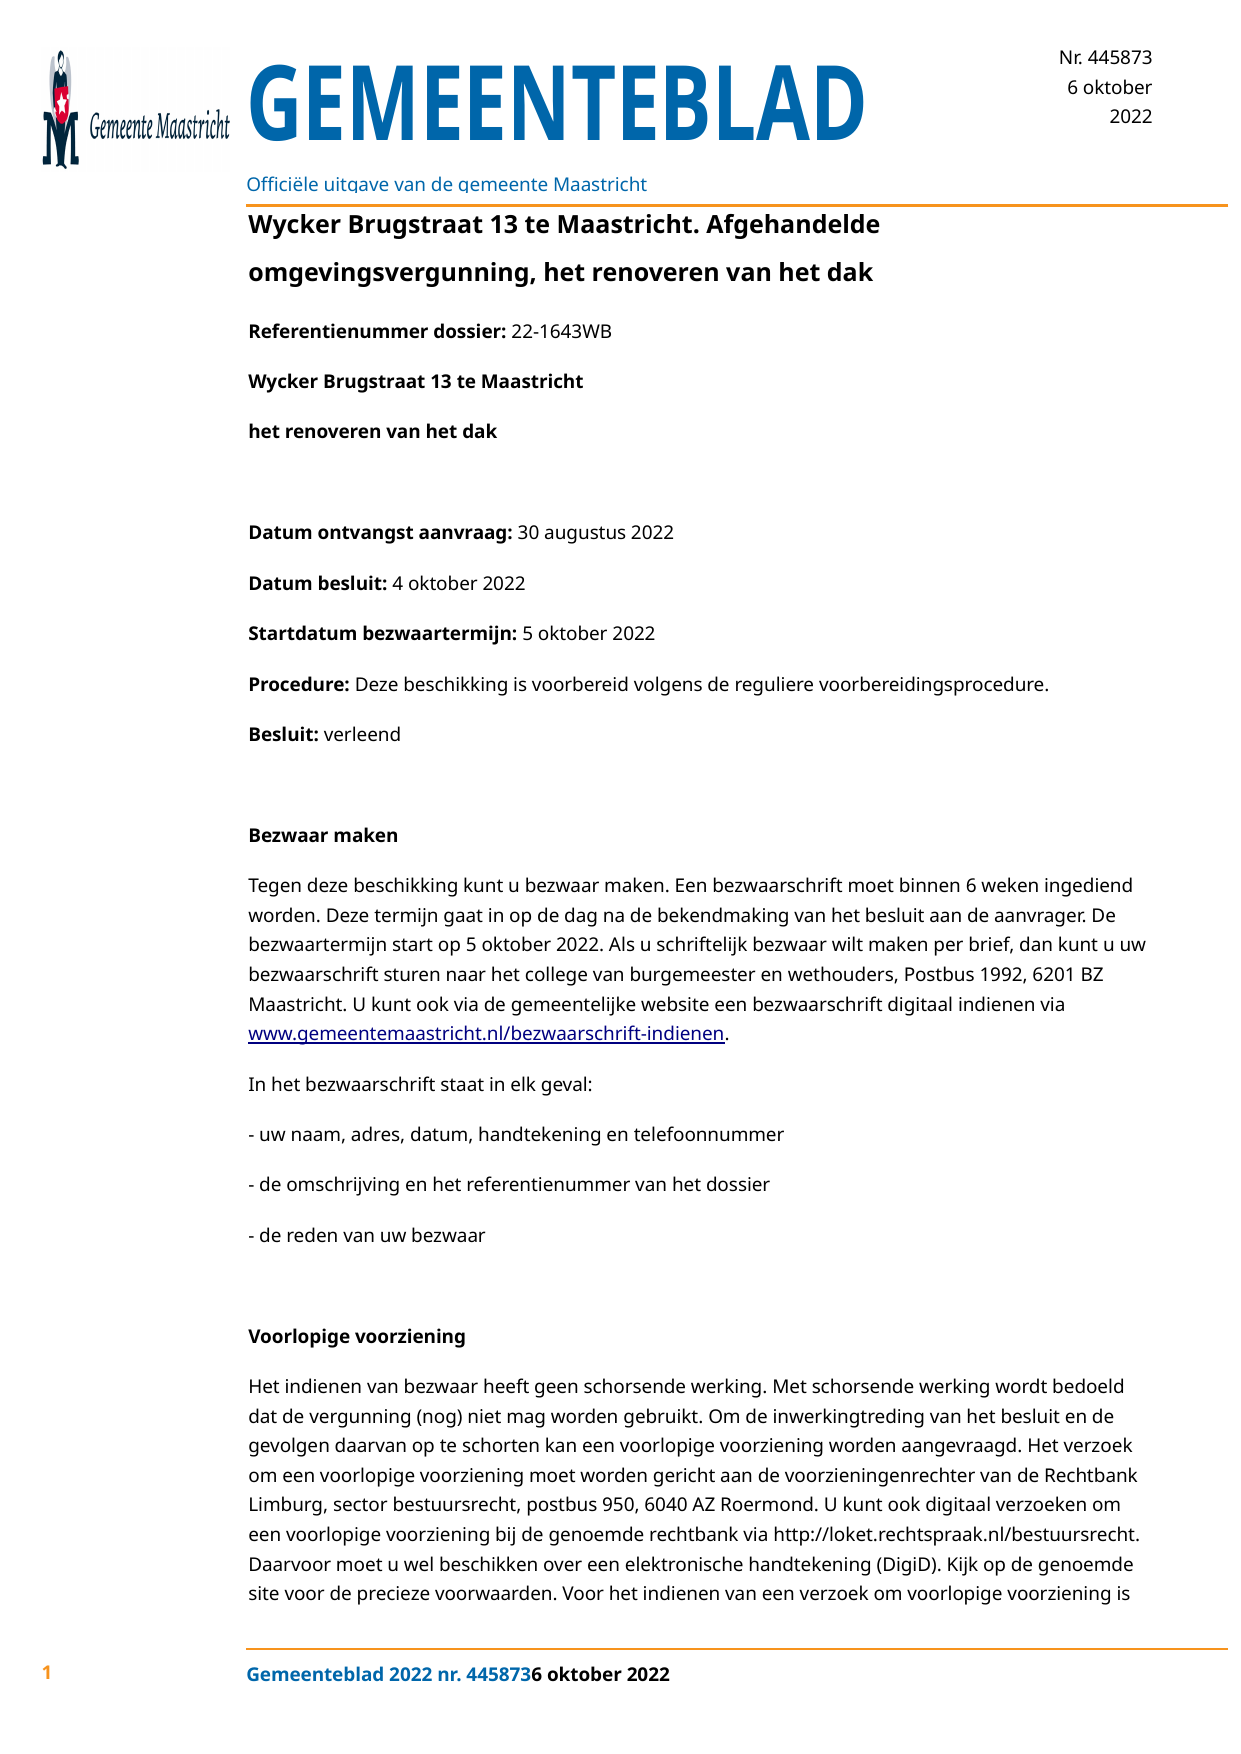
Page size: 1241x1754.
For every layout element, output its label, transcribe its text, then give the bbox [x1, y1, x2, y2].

text Startdatum bezwaartermijn: 5 oktober 2022 [248, 620, 1152, 646]
text Datum ontvangst aanvraag: 30 augustus 2022 [248, 519, 1152, 545]
text Voorlopige voorziening [248, 1323, 1152, 1349]
text Wycker Brugstraat 13 te Maastricht [248, 368, 1152, 394]
text Datum besluit: 4 oktober 2022 [248, 570, 1152, 596]
text Referentienummer dossier: 22-1643WB [248, 318, 1152, 344]
text het renoveren van het dak [248, 419, 1152, 444]
text - de omschrijving en het referentienummer van het dossier [248, 1172, 1152, 1197]
text Bezwaar maken [248, 822, 1152, 848]
picture [41, 47, 231, 172]
text - uw naam, adres, datum, handtekening en telefoonnummer [248, 1121, 1152, 1147]
text Besluit: verleend [248, 721, 1152, 747]
text In het bezwaarschrift staat in elk geval: [248, 1071, 1152, 1097]
text - de reden van uw bezwaar [248, 1222, 1152, 1248]
text Tegen deze beschikking kunt u bezwaar maken. Een bezwaarschrift moet binnen 6 weken ingediend worden. Deze termijn gaat in op de dag na de bekendmaking van het besluit aan de aanvrager. De bezwaartermijn start op 5 oktober 2022. Als u schriftelijk bezwaar wilt maken per brief, dan kunt u uw bezwaarschrift sturen naar het college van burgemeester en wethouders, Postbus 1992, 6201 BZ Maastricht. U kunt ook via de gemeentelijke website een bezwaarschrift digitaal indienen via www.gemeentemaastricht.nl/bezwaarschrift-indienen. [248, 872, 1152, 1046]
text Procedure: Deze beschikking is voorbereid volgens de reguliere voorbereidingsprocedure. [248, 671, 1152, 697]
text Het indienen van bezwaar heeft geen schorsende werking. Met schorsende werking wordt bedoeld dat de vergunning (nog) niet mag worden gebruikt. Om de inwerkingtreding van het besluit en de gevolgen daarvan op te schorten kan een voorlopige voorziening worden aangevraagd. Het verzoek om een voorlopige voorziening moet worden gericht aan de voorzieningenrechter van de Rechtbank Limburg, sector bestuursrecht, postbus 950, 6040 AZ Roermond. U kunt ook digitaal verzoeken om een voorlopige voorziening bij de genoemde rechtbank via http://loket.rechtspraak.nl/bestuursrecht. Daarvoor moet u wel beschikken over een elektronische handtekening (DigiD). Kijk op de genoemde site voor de precieze voorwaarden. Voor het indienen van een verzoek om voorlopige voorziening is [248, 1373, 1152, 1606]
text Wycker Brugstraat 13 te Maastricht. Afgehandelde omgevingsvergunning, het renoveren van het dak [248, 207, 1152, 288]
